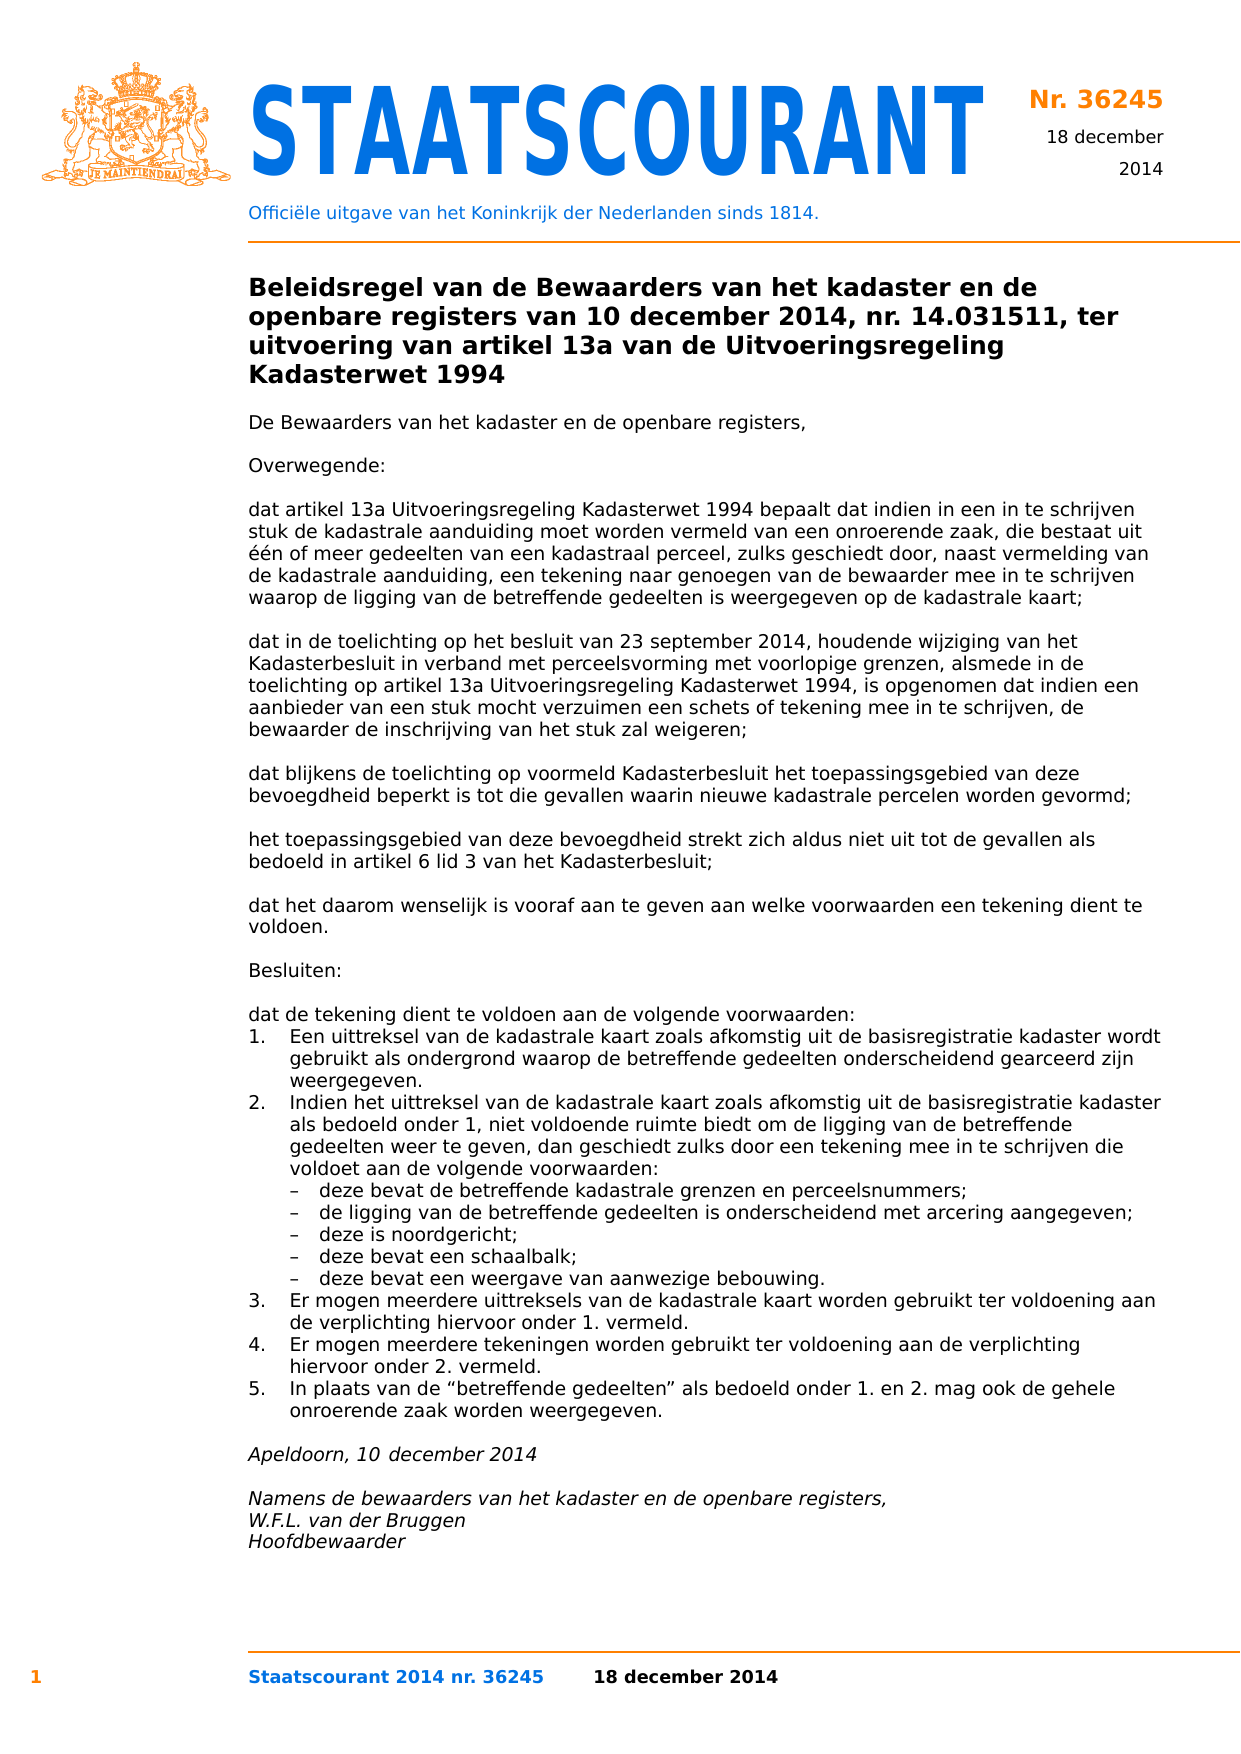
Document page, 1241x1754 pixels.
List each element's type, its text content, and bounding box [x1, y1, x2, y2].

table_cell Officiële uitgave van het Koninkrijk der Nederlanden sinds 1814. [248, 203, 1240, 241]
table_cell 2014 [998, 153, 1240, 203]
text Apeldoorn, 10 december 2014 [248, 1444, 1163, 1466]
text dat het daarom wenselijk is vooraf aan te geven aan welke voorwaarden een tekening dient te voldoen. [248, 894, 1163, 938]
text dat de tekening dient te voldoen aan de volgende voorwaarden: [248, 1004, 1163, 1026]
text 4. Er mogen meerdere tekeningen worden gebruikt ter voldoening aan de verplichting hiervoor onder 2. vermeld. [248, 1334, 1163, 1378]
text dat blijkens de toelichting op voormeld Kadasterbesluit het toepassingsgebied van deze bevoegdheid beperkt is tot die gevallen waarin nieuwe kadastrale percelen worden gevormd; [248, 763, 1163, 807]
table_cell 18 december [998, 121, 1240, 153]
subtitle Beleidsregel van de Bewaarders van het kadaster en de openbare registers van 10 december 2014, nr. 14.031511, ter uitvoering van artikel 13a van de Uitvoeringsregeling Kadasterwet 1994 [248, 273, 1163, 390]
text Namens de bewaarders van het kadaster en de openbare registers, W.F.L. van der Bruggen Hoofdbewaarder [248, 1487, 1163, 1553]
text Besluiten: [248, 960, 1163, 982]
table_header STAATSCOURANT [248, 62, 998, 203]
text – deze bevat een weergave van aanwezige bebouwing. [289, 1268, 1163, 1290]
text 3. Er mogen meerdere uittreksels van de kadastrale kaart worden gebruikt ter voldoening aan de verplichting hiervoor onder 1. vermeld. [248, 1290, 1163, 1334]
text – deze bevat de betreffende kadastrale grenzen en perceelsnummers; [289, 1180, 1163, 1202]
text De Bewaarders van het kadaster en de openbare registers, [248, 412, 1163, 433]
table_header Nr. 36245 [998, 62, 1240, 121]
text – de ligging van de betreffende gedeelten is onderscheidend met arcering aangegeven; [289, 1202, 1163, 1224]
table_header [25, 62, 248, 241]
text Overwegende: [248, 455, 1163, 477]
text 5. In plaats van de “betreffende gedeelten” als bedoeld onder 1. en 2. mag ook de gehele onroerende zaak worden weergegeven. [248, 1378, 1163, 1422]
text het toepassingsgebied van deze bevoegdheid strekt zich aldus niet uit tot de gevallen als bedoeld in artikel 6 lid 3 van het Kadasterbesluit; [248, 829, 1163, 873]
text dat in de toelichting op het besluit van 23 september 2014, houdende wijziging van het Kadasterbesluit in verband met perceelsvorming met voorlopige grenzen, alsmede in de toelichting op artikel 13a Uitvoeringsregeling Kadasterwet 1994, is opgenomen dat indien een aanbieder van een stuk mocht verzuimen een schets of tekening mee in te schrijven, de bewaarder de inschrijving van het stuk zal weigeren; [248, 631, 1163, 741]
text – deze is noordgericht; [289, 1224, 1163, 1246]
text dat artikel 13a Uitvoeringsregeling Kadasterwet 1994 bepaalt dat indien in een in te schrijven stuk de kadastrale aanduiding moet worden vermeld van een onroerende zaak, die bestaat uit één of meer gedeelten van een kadastraal perceel, zulks geschiedt door, naast vermelding van de kadastrale aanduiding, een tekening naar genoegen van de bewaarder mee in te schrijven waarop de ligging van de betreffende gedeelten is weergegeven op de kadastrale kaart; [248, 499, 1163, 609]
picture [41, 62, 231, 186]
text 2. Indien het uittreksel van de kadastrale kaart zoals afkomstig uit de basisregistratie kadaster als bedoeld onder 1, niet voldoende ruimte biedt om de ligging van de betreffende gedeelten weer te geven, dan geschiedt zulks door een tekening mee in te schrijven die voldoet aan de volgende voorwaarden: [248, 1092, 1163, 1180]
text – deze bevat een schaalbalk; [289, 1246, 1163, 1268]
text 1. Een uittreksel van de kadastrale kaart zoals afkomstig uit de basisregistratie kadaster wordt gebruikt als ondergrond waarop de betreffende gedeelten onderscheidend gearceerd zijn weergegeven. [248, 1026, 1163, 1092]
